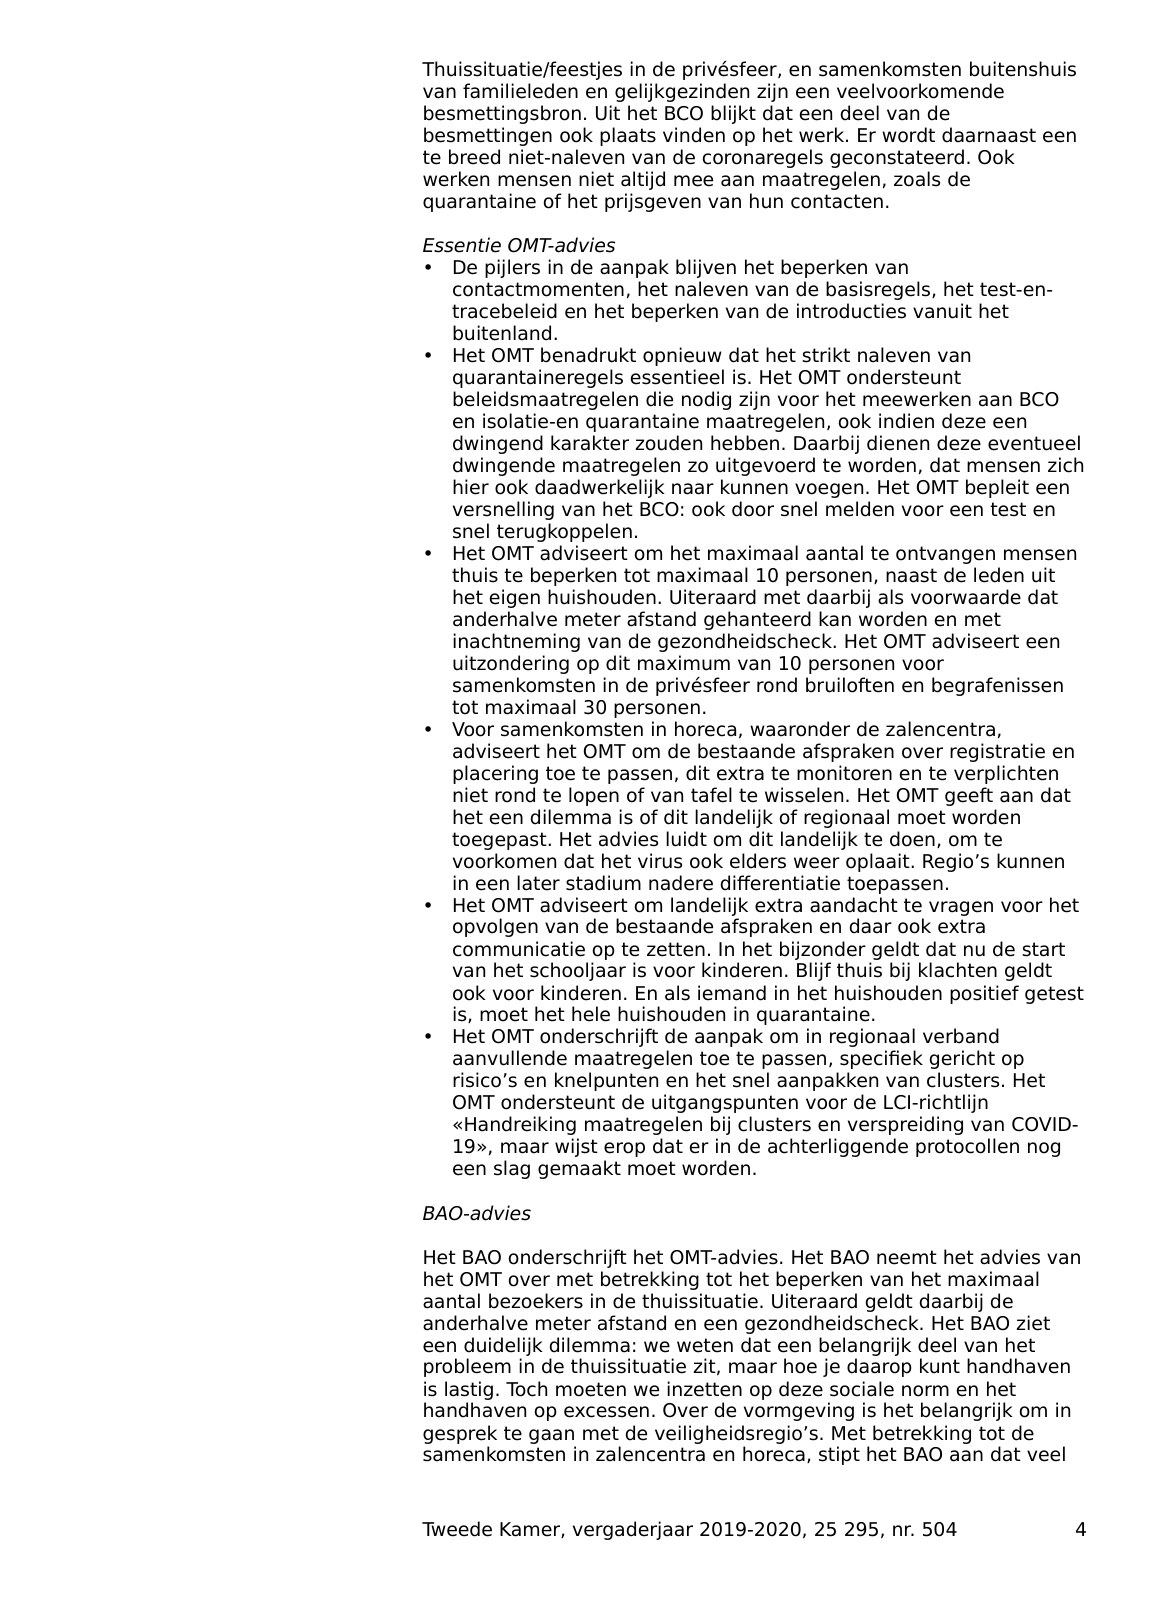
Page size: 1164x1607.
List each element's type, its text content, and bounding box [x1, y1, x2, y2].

subtitle Essentie OMT-advies [422, 235, 1087, 257]
text • Het OMT onderschrijft de aanpak om in regionaal verband aanvullende maatregelen toe te passen, specifiek gericht op risico’s en knelpunten en het snel aanpakken van clusters. Het OMT ondersteunt de uitgangspunten voor de LCI-richtlijn «Handreiking maatregelen bij clusters en verspreiding van COVID-19», maar wijst erop dat er in de achterliggende protocollen nog een slag gemaakt moet worden. [422, 1026, 1087, 1180]
subtitle BAO-advies [422, 1202, 1087, 1224]
text • De pijlers in de aanpak blijven het beperken van contactmomenten, het naleven van de basisregels, het test-en-tracebeleid en het beperken van de introducties vanuit het buitenland. [422, 257, 1087, 345]
text • Het OMT benadrukt opnieuw dat het strikt naleven van quarantaineregels essentieel is. Het OMT ondersteunt beleidsmaatregelen die nodig zijn voor het meewerken aan BCO en isolatie-en quarantaine maatregelen, ook indien deze een dwingend karakter zouden hebben. Daarbij dienen deze eventueel dwingende maatregelen zo uitgevoerd te worden, dat mensen zich hier ook daadwerkelijk naar kunnen voegen. Het OMT bepleit een versnelling van het BCO: ook door snel melden voor een test en snel terugkoppelen. [422, 345, 1087, 543]
text Het BAO onderschrijft het OMT-advies. Het BAO neemt het advies van het OMT over met betrekking tot het beperken van het maximaal aantal bezoekers in de thuissituatie. Uiteraard geldt daarbij de anderhalve meter afstand en een gezondheidscheck. Het BAO ziet een duidelijk dilemma: we weten dat een belangrijk deel van het probleem in de thuissituatie zit, maar hoe je daarop kunt handhaven is lastig. Toch moeten we inzetten op deze sociale norm en het handhaven op excessen. Over de vormgeving is het belangrijk om in gesprek te gaan met de veiligheidsregio’s. Met betrekking tot de samenkomsten in zalencentra en horeca, stipt het BAO aan dat veel [422, 1247, 1087, 1466]
text • Het OMT adviseert om het maximaal aantal te ontvangen mensen thuis te beperken tot maximaal 10 personen, naast de leden uit het eigen huishouden. Uiteraard met daarbij als voorwaarde dat anderhalve meter afstand gehanteerd kan worden en met inachtneming van de gezondheidscheck. Het OMT adviseert een uitzondering op dit maximum van 10 personen voor samenkomsten in de privésfeer rond bruiloften en begrafenissen tot maximaal 30 personen. [422, 543, 1087, 719]
text • Het OMT adviseert om landelijk extra aandacht te vragen voor het opvolgen van de bestaande afspraken en daar ook extra communicatie op te zetten. In het bijzonder geldt dat nu de start van het schooljaar is voor kinderen. Blijf thuis bij klachten geldt ook voor kinderen. En als iemand in het huishouden positief getest is, moet het hele huishouden in quarantaine. [422, 894, 1087, 1026]
text Thuissituatie/feestjes in de privésfeer, en samenkomsten buitenshuis van familieleden en gelijkgezinden zijn een veelvoorkomende besmettingsbron. Uit het BCO blijkt dat een deel van de besmettingen ook plaats vinden op het werk. Er wordt daarnaast een te breed niet-naleven van de coronaregels geconstateerd. Ook werken mensen niet altijd mee aan maatregelen, zoals de quarantaine of het prijsgeven van hun contacten. [422, 59, 1087, 213]
text • Voor samenkomsten in horeca, waaronder de zalencentra, adviseert het OMT om de bestaande afspraken over registratie en placering toe te passen, dit extra te monitoren en te verplichten niet rond te lopen of van tafel te wisselen. Het OMT geeft aan dat het een dilemma is of dit landelijk of regionaal moet worden toegepast. Het advies luidt om dit landelijk te doen, om te voorkomen dat het virus ook elders weer oplaait. Regio’s kunnen in een later stadium nadere differentiatie toepassen. [422, 719, 1087, 894]
